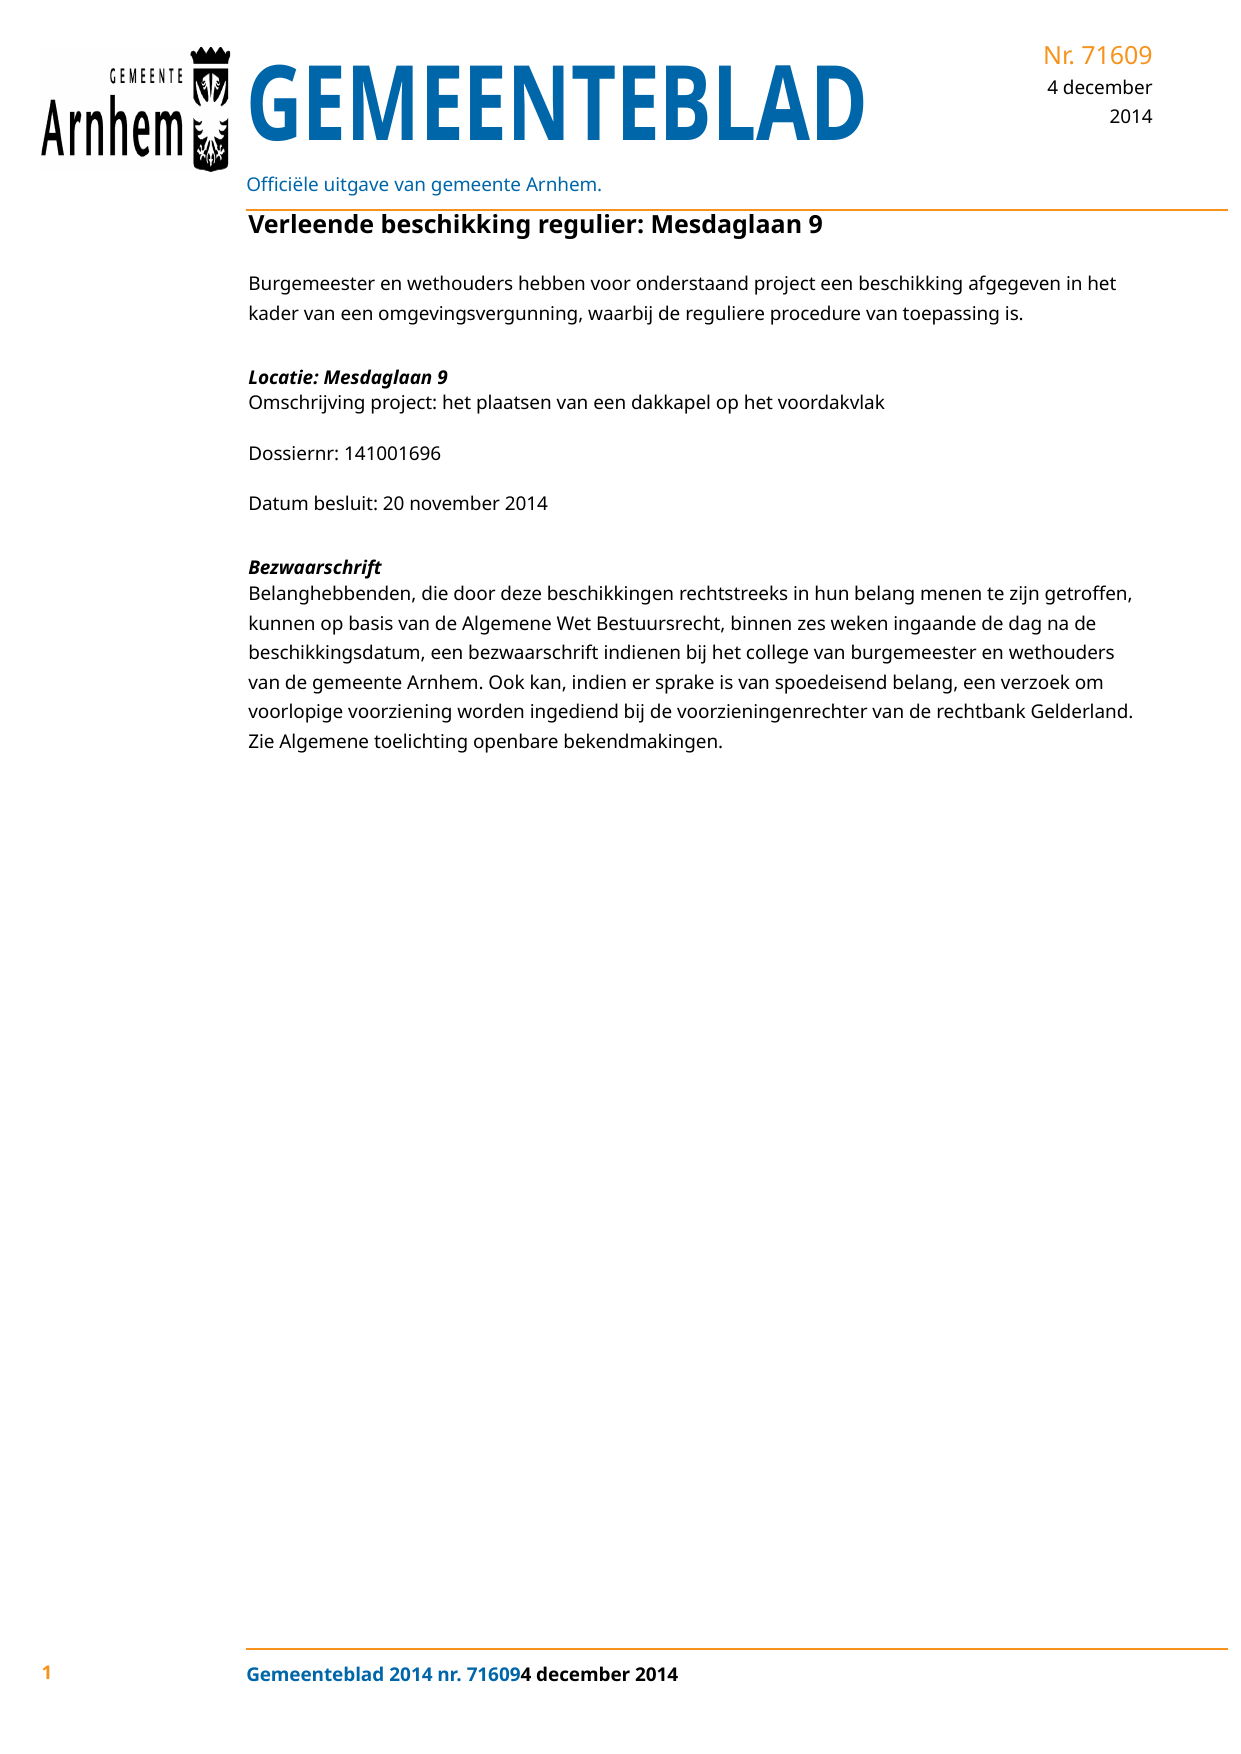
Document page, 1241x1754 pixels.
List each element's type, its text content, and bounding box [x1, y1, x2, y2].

text Omschrijving project: het plaatsen van een dakkapel op het voordakvlak [248, 389, 1152, 415]
text Verleende beschikking regulier: Mesdaglaan 9 [248, 211, 1152, 241]
text Burgemeester en wethouders hebben voor onderstaand project een beschikking afgegeven in het kader van een omgevingsvergunning, waarbij de reguliere procedure van toepassing is. [248, 270, 1152, 326]
picture [41, 47, 231, 172]
text Belanghebbenden, die door deze beschikkingen rechtstreeks in hun belang menen te zijn getroffen, kunnen op basis van de Algemene Wet Bestuursrecht, binnen zes weken ingaande de dag na de beschikkingsdatum, een bezwaarschrift indienen bij het college van burgemeester en wethouders van de gemeente Arnhem. Ook kan, indien er sprake is van spoedeisend belang, een verzoek om voorlopige voorziening worden ingediend bij de voorzieningenrechter van de rechtbank Gelderland. Zie Algemene toelichting openbare bekendmakingen. [248, 580, 1152, 754]
text Bezwaarschrift [248, 554, 1152, 580]
text Datum besluit: 20 november 2014 [248, 490, 1152, 516]
text Locatie: Mesdaglaan 9 [248, 364, 1152, 389]
text Dossiernr: 141001696 [248, 440, 1152, 466]
